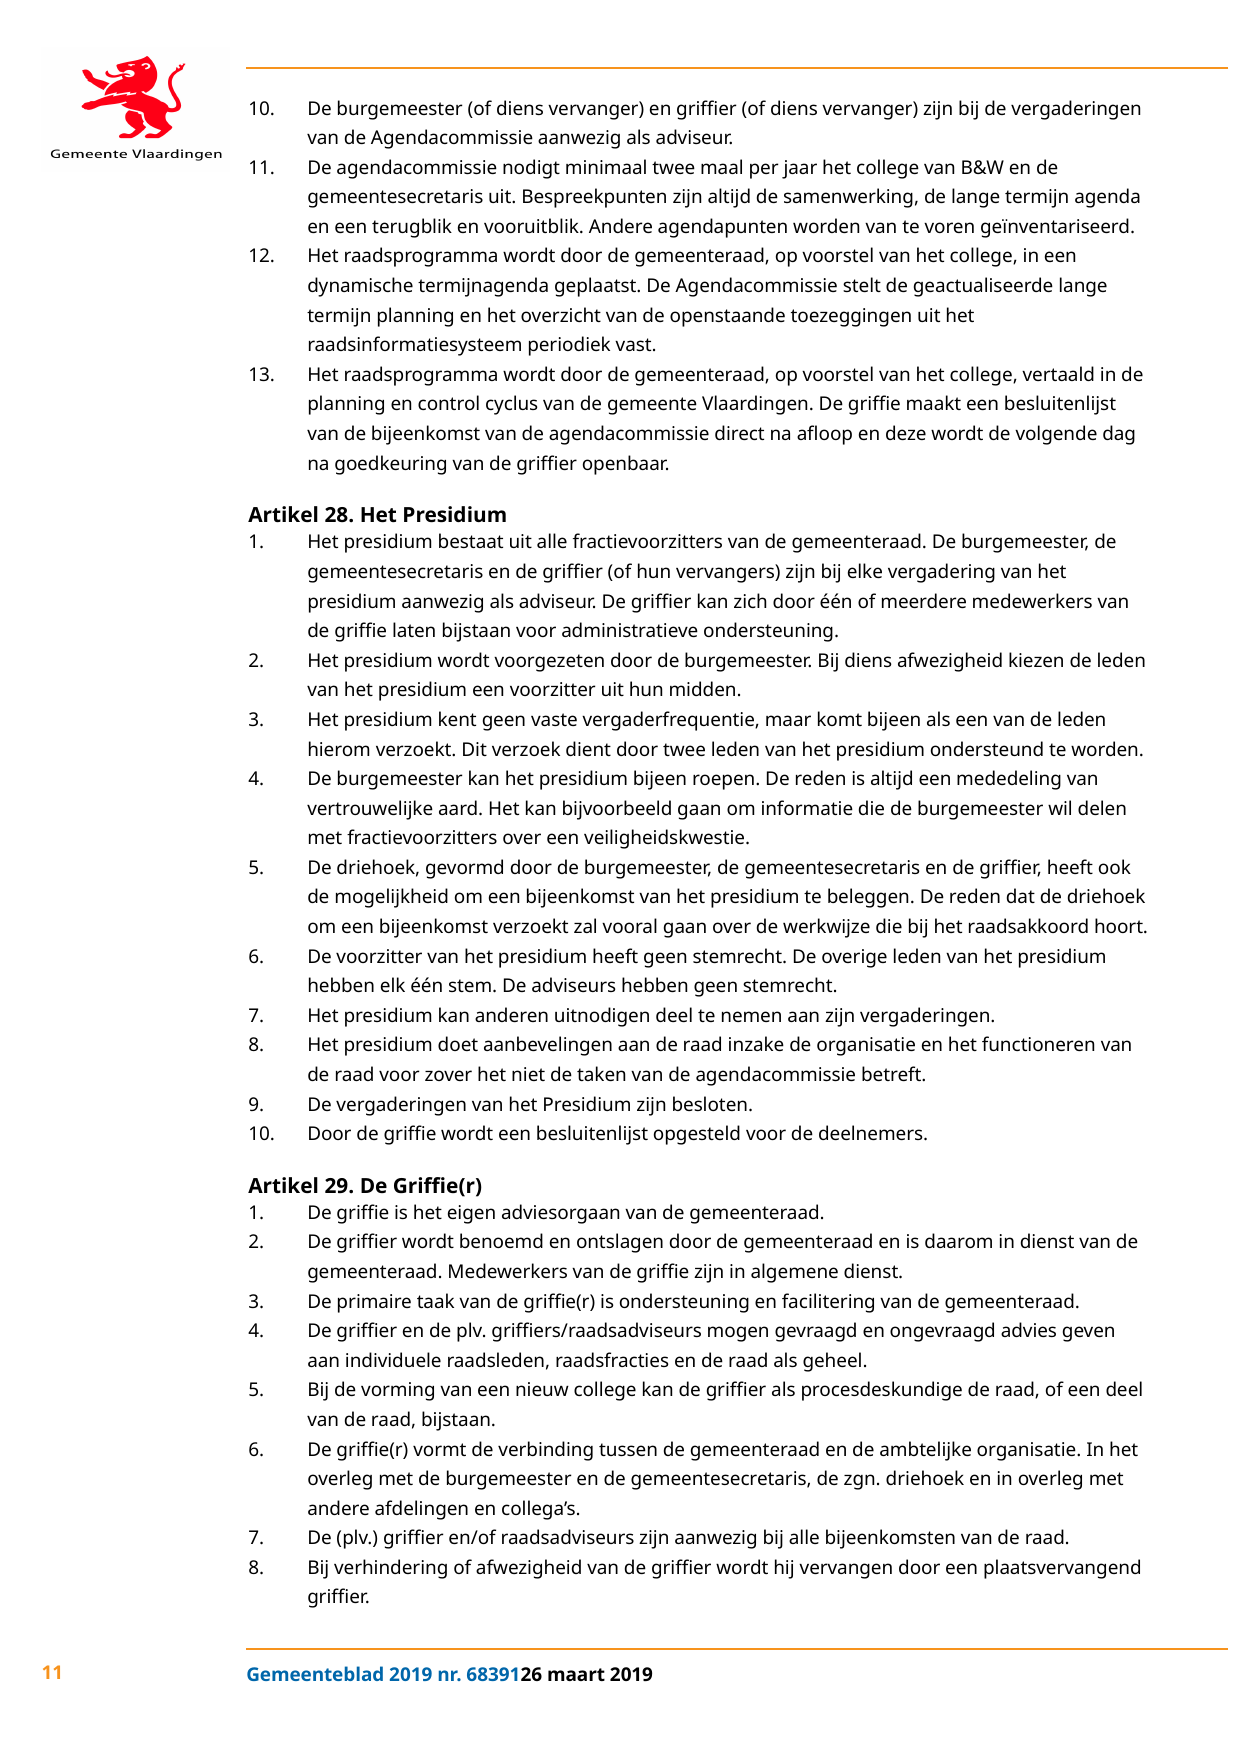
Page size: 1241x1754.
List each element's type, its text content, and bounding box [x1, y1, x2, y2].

list Het presidium bestaat uit alle fractievoorzitters van de gemeenteraad. De burgemeester, de gemeentesecretaris en de griffier (of hun vervangers) zijn bij elke vergadering van het presidium aanwezig als adviseur. De griffier kan zich door één of meerdere medewerkers van de griffie laten bijstaan voor administratieve ondersteuning. [248, 529, 1152, 643]
list Bij verhindering of afwezigheid van de griffier wordt hij vervangen door een plaatsvervangend griffier. [248, 1554, 1152, 1609]
list Het presidium kan anderen uitnodigen deel te nemen aan zijn vergaderingen. [248, 1002, 1152, 1028]
picture [41, 47, 231, 172]
list De burgemeester kan het presidium bĳeen roepen. De reden is altĳd een mededeling van vertrouwelĳke aard. Het kan bijvoorbeeld gaan om informatie die de burgemeester wil delen met fractievoorzitters over een veiligheidskwestie. [248, 765, 1152, 850]
list De vergaderingen van het Presidium zijn besloten. [248, 1091, 1152, 1116]
list Het presidium wordt voorgezeten door de burgemeester. Bij diens afwezigheid kiezen de leden van het presidium een voorzitter uit hun midden. [248, 647, 1152, 702]
list De griffie is het eigen adviesorgaan van de gemeenteraad. [248, 1199, 1152, 1225]
list De driehoek, gevormd door de burgemeester, de gemeentesecretaris en de griffier, heeft ook de mogelĳkheid om een bĳeenkomst van het presidium te beleggen. De reden dat de driehoek om een bijeenkomst verzoekt zal vooral gaan over de werkwijze die bij het raadsakkoord hoort. [248, 854, 1152, 939]
list De agendacommissie nodigt minimaal twee maal per jaar het college van B&W en de gemeentesecretaris uit. Bespreekpunten zijn altijd de samenwerking, de lange termijn agenda en een terugblik en vooruitblik. Andere agendapunten worden van te voren geïnventariseerd. [248, 154, 1152, 239]
list De burgemeester (of diens vervanger) en griffier (of diens vervanger) zijn bij de vergaderingen van de Agendacommissie aanwezig als adviseur. [248, 95, 1152, 150]
list Het presidium doet aanbevelingen aan de raad inzake de organisatie en het functioneren van de raad voor zover het niet de taken van de agendacommissie betreft. [248, 1032, 1152, 1087]
list De griffier wordt benoemd en ontslagen door de gemeenteraad en is daarom in dienst van de gemeenteraad. Medewerkers van de griffie zijn in algemene dienst. [248, 1229, 1152, 1284]
list De griffie(r) vormt de verbinding tussen de gemeenteraad en de ambtelijke organisatie. In het overleg met de burgemeester en de gemeentesecretaris, de zgn. driehoek en in overleg met andere afdelingen en collega’s. [248, 1436, 1152, 1521]
list Het raadsprogramma wordt door de gemeenteraad, op voorstel van het college, vertaald in de planning en control cyclus van de gemeente Vlaardingen. De griffie maakt een besluitenlijst van de bijeenkomst van de agendacommissie direct na afloop en deze wordt de volgende dag na goedkeuring van de griffier openbaar. [248, 361, 1152, 476]
list De primaire taak van de griffie(r) is ondersteuning en facilitering van de gemeenteraad. [248, 1288, 1152, 1314]
list Het presidium kent geen vaste vergaderfrequentie, maar komt bijeen als een van de leden hierom verzoekt. Dit verzoek dient door twee leden van het presidium ondersteund te worden. [248, 706, 1152, 761]
list De griffier en de plv. griffiers/raadsadviseurs mogen gevraagd en ongevraagd advies geven aan individuele raadsleden, raadsfracties en de raad als geheel. [248, 1317, 1152, 1373]
text Artikel 29. De Griffie(r) [248, 1171, 1152, 1199]
text Artikel 28. Het Presidium [248, 500, 1152, 529]
list Het raadsprogramma wordt door de gemeenteraad, op voorstel van het college, in een dynamische termijnagenda geplaatst. De Agendacommissie stelt de geactualiseerde lange termijn planning en het overzicht van de openstaande toezeggingen uit het raadsinformatiesysteem periodiek vast. [248, 243, 1152, 357]
list Bij de vorming van een nieuw college kan de griffier als procesdeskundige de raad, of een deel van de raad, bijstaan. [248, 1377, 1152, 1432]
list De (plv.) griffier en/of raadsadviseurs zijn aanwezig bij alle bijeenkomsten van de raad. [248, 1524, 1152, 1550]
list Door de griffie wordt een besluitenlijst opgesteld voor de deelnemers. [248, 1120, 1152, 1146]
list De voorzitter van het presidium heeft geen stemrecht. De overige leden van het presidium hebben elk één stem. De adviseurs hebben geen stemrecht. [248, 943, 1152, 998]
